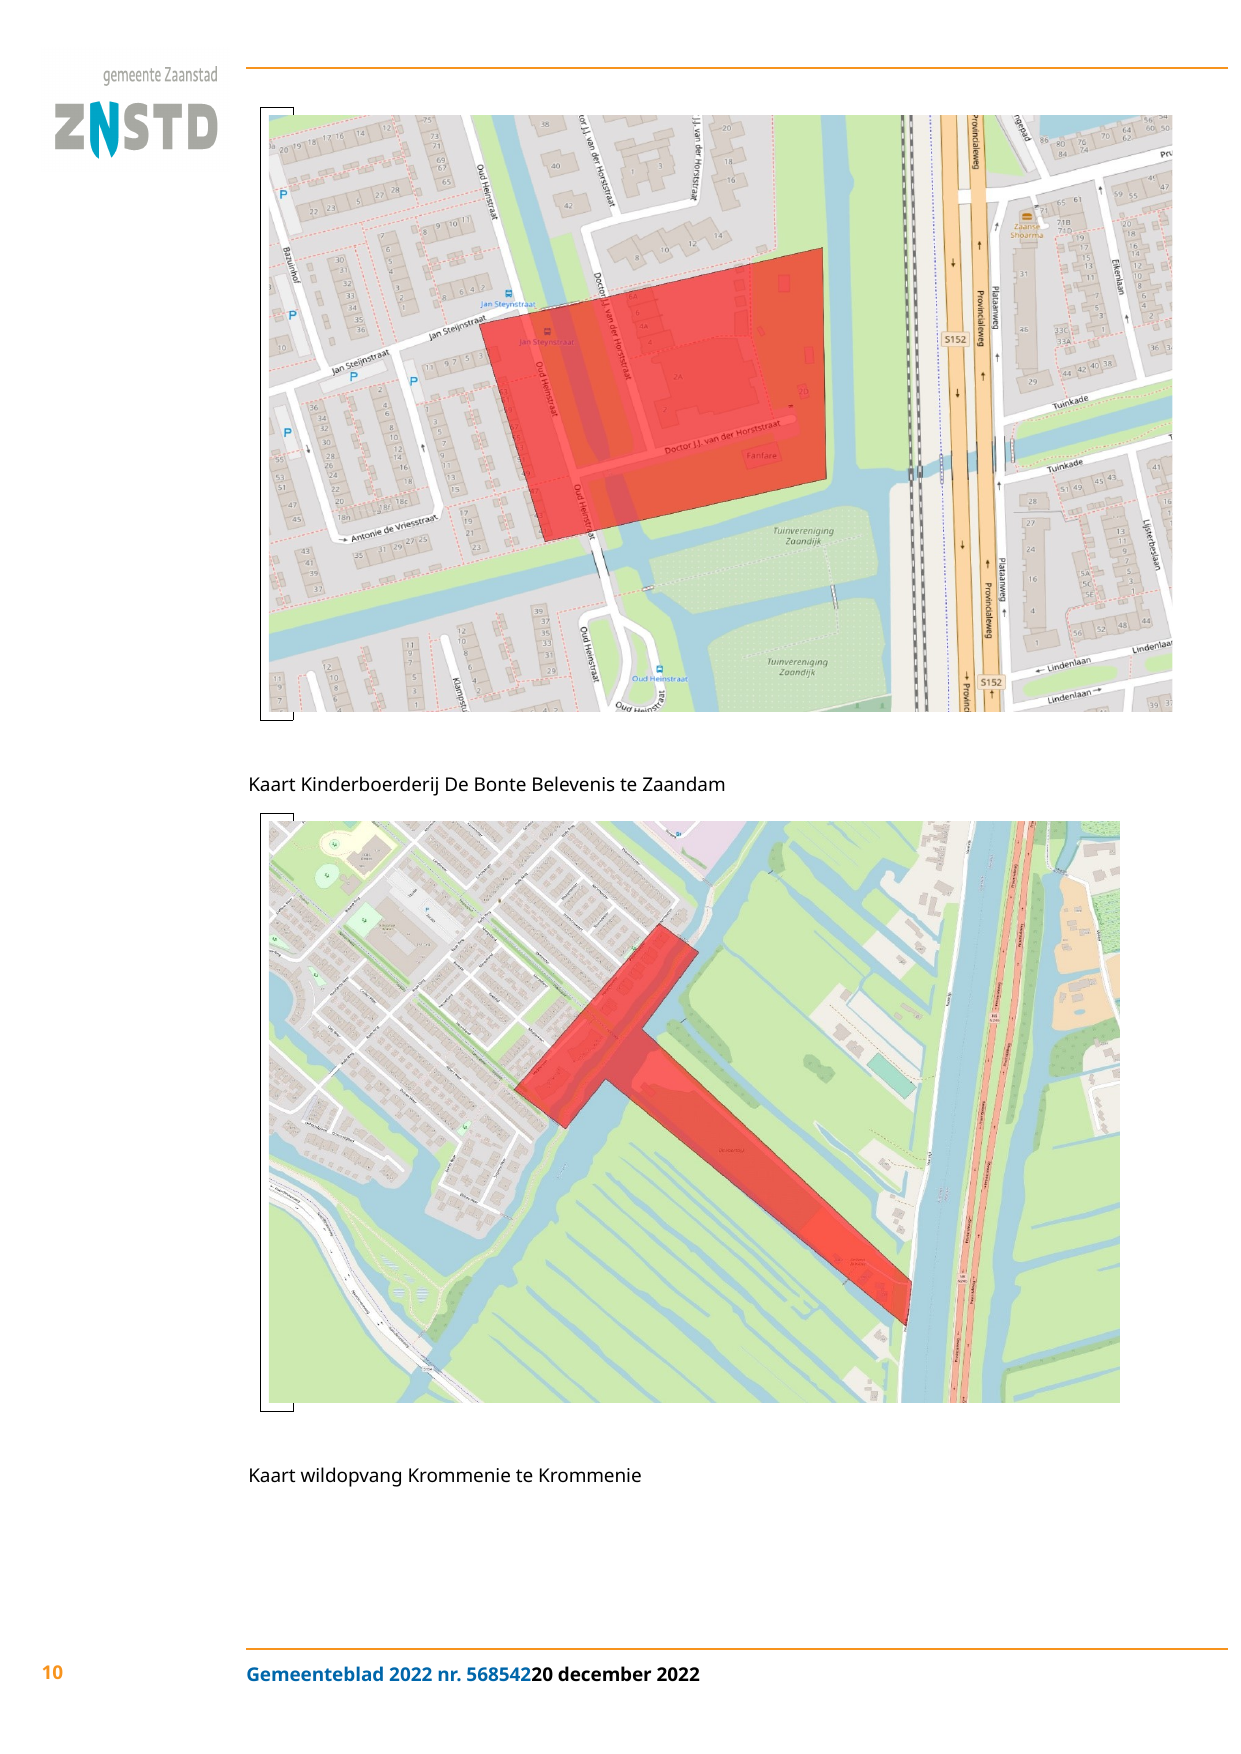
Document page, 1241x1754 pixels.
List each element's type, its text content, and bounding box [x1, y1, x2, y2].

text Kaart wildopvang Krommenie te Krommenie [248, 1462, 1152, 1488]
picture [268, 115, 1173, 712]
picture [268, 821, 1120, 1403]
picture [41, 47, 231, 172]
text Kaart Kinderboerderij De Bonte Belevenis te Zaandam [248, 771, 1152, 797]
